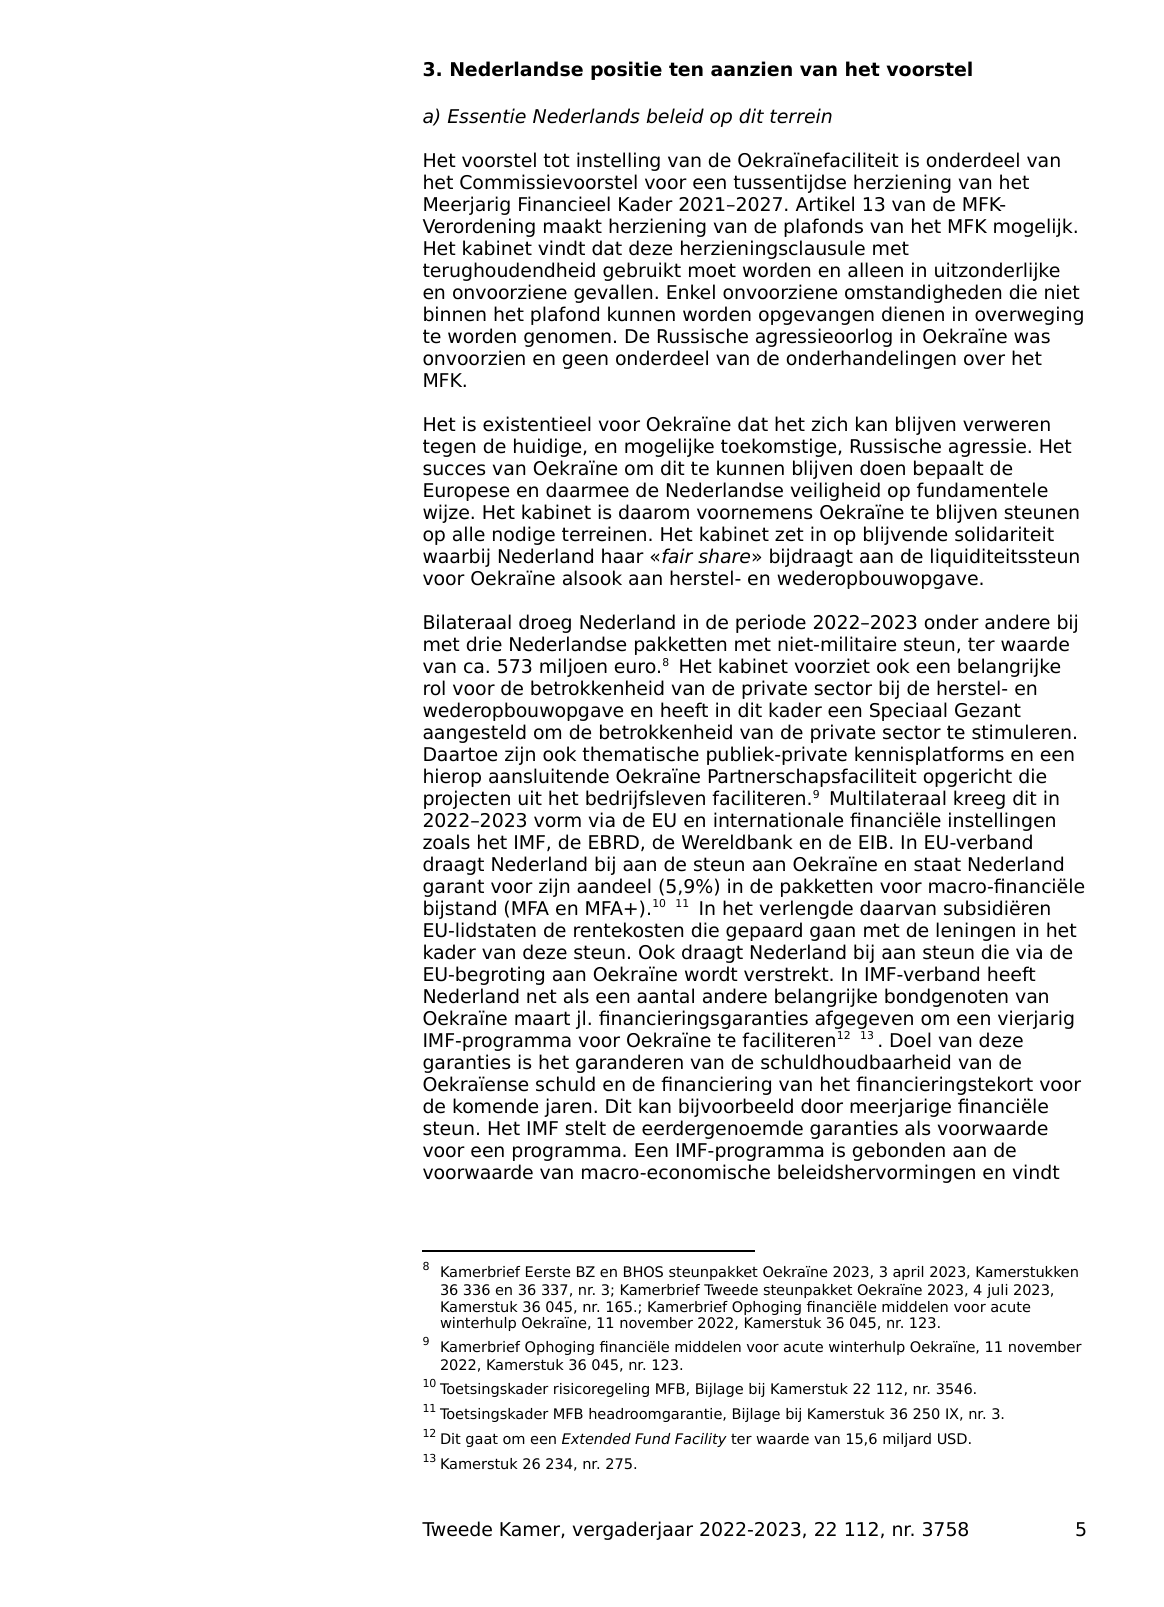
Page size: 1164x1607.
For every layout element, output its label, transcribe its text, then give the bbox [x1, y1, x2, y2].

text Toetsingskader risicoregeling MFB, Bijlage bij Kamerstuk 22 112, nr. 3546. [422, 1377, 1087, 1399]
text Kamerbrief Ophoging financiële middelen voor acute winterhulp Oekraïne, 11 november 2022, Kamerstuk 36 045, nr. 123. [422, 1335, 1087, 1374]
text Het is existentieel voor Oekraïne dat het zich kan blijven verweren tegen de huidige, en mogelijke toekomstige, Russische agressie. Het succes van Oekraïne om dit te kunnen blijven doen bepaalt de Europese en daarmee de Nederlandse veiligheid op fundamentele wijze. Het kabinet is daarom voornemens Oekraïne te blijven steunen op alle nodige terreinen. Het kabinet zet in op blijvende solidariteit waarbij Nederland haar «fair share» bijdraagt aan de liquiditeitssteun voor Oekraïne alsook aan herstel- en wederopbouwopgave. [422, 414, 1087, 590]
text Het voorstel tot instelling van de Oekraïnefaciliteit is onderdeel van het Commissievoorstel voor een tussentijdse herziening van het Meerjarig Financieel Kader 2021–2027. Artikel 13 van de MFK-Verordening maakt herziening van de plafonds van het MFK mogelijk. Het kabinet vindt dat deze herzieningsclausule met terughoudendheid gebruikt moet worden en alleen in uitzonderlijke en onvoorziene gevallen. Enkel onvoorziene omstandigheden die niet binnen het plafond kunnen worden opgevangen dienen in overweging te worden genomen. De Russische agressieoorlog in Oekraïne was onvoorzien en geen onderdeel van de onderhandelingen over het MFK. [422, 150, 1087, 392]
subtitle 3. Nederlandse positie ten aanzien van het voorstel [422, 59, 1087, 81]
text Kamerbrief Eerste BZ en BHOS steunpakket Oekraïne 2023, 3 april 2023, Kamerstukken 36 336 en 36 337, nr. 3; Kamerbrief Tweede steunpakket Oekraïne 2023, 4 juli 2023, Kamerstuk 36 045, nr. 165.; Kamerbrief Ophoging financiële middelen voor acute winterhulp Oekraïne, 11 november 2022, Kamerstuk 36 045, nr. 123. [422, 1260, 1087, 1332]
subtitle a) Essentie Nederlands beleid op dit terrein [422, 106, 1087, 128]
text Kamerstuk 26 234, nr. 275. [422, 1452, 1087, 1474]
text Toetsingskader MFB headroomgarantie, Bijlage bij Kamerstuk 36 250 IX, nr. 3. [422, 1402, 1087, 1424]
text Dit gaat om een Extended Fund Facility ter waarde van 15,6 miljard USD. [422, 1427, 1087, 1449]
text Bilateraal droeg Nederland in de periode 2022–2023 onder andere bij met drie Nederlandse pakketten met niet-militaire steun, ter waarde van ca. 573 miljoen euro. Het kabinet voorziet ook een belangrijke rol voor de betrokkenheid van de private sector bij de herstel- en wederopbouwopgave en heeft in dit kader een Speciaal Gezant aangesteld om de betrokkenheid van de private sector te stimuleren. Daartoe zijn ook thematische publiek-private kennisplatforms en een hierop aansluitende Oekraïne Partnerschapsfaciliteit opgericht die projecten uit het bedrijfsleven faciliteren. Multilateraal kreeg dit in 2022–2023 vorm via de EU en internationale financiële instellingen zoals het IMF, de EBRD, de Wereldbank en de EIB. In EU-verband draagt Nederland bij aan de steun aan Oekraïne en staat Nederland garant voor zijn aandeel (5,9%) in de pakketten voor macro-financiële bijstand (MFA en MFA+). In het verlengde daarvan subsidiëren EU-lidstaten de rentekosten die gepaard gaan met de leningen in het kader van deze steun. Ook draagt Nederland bij aan steun die via de EU-begroting aan Oekraïne wordt verstrekt. In IMF-verband heeft Nederland net als een aantal andere belangrijke bondgenoten van Oekraïne maart jl. financieringsgaranties afgegeven om een vierjarig IMF-programma voor Oekraïne te faciliteren . Doel van deze garanties is het garanderen van de schuldhoudbaarheid van de Oekraïense schuld en de financiering van het financieringstekort voor de komende jaren. Dit kan bijvoorbeeld door meerjarige financiële steun. Het IMF stelt de eerdergenoemde garanties als voorwaarde voor een programma. Een IMF-programma is gebonden aan de voorwaarde van macro-economische beleidshervormingen en vindt [422, 612, 1087, 1184]
